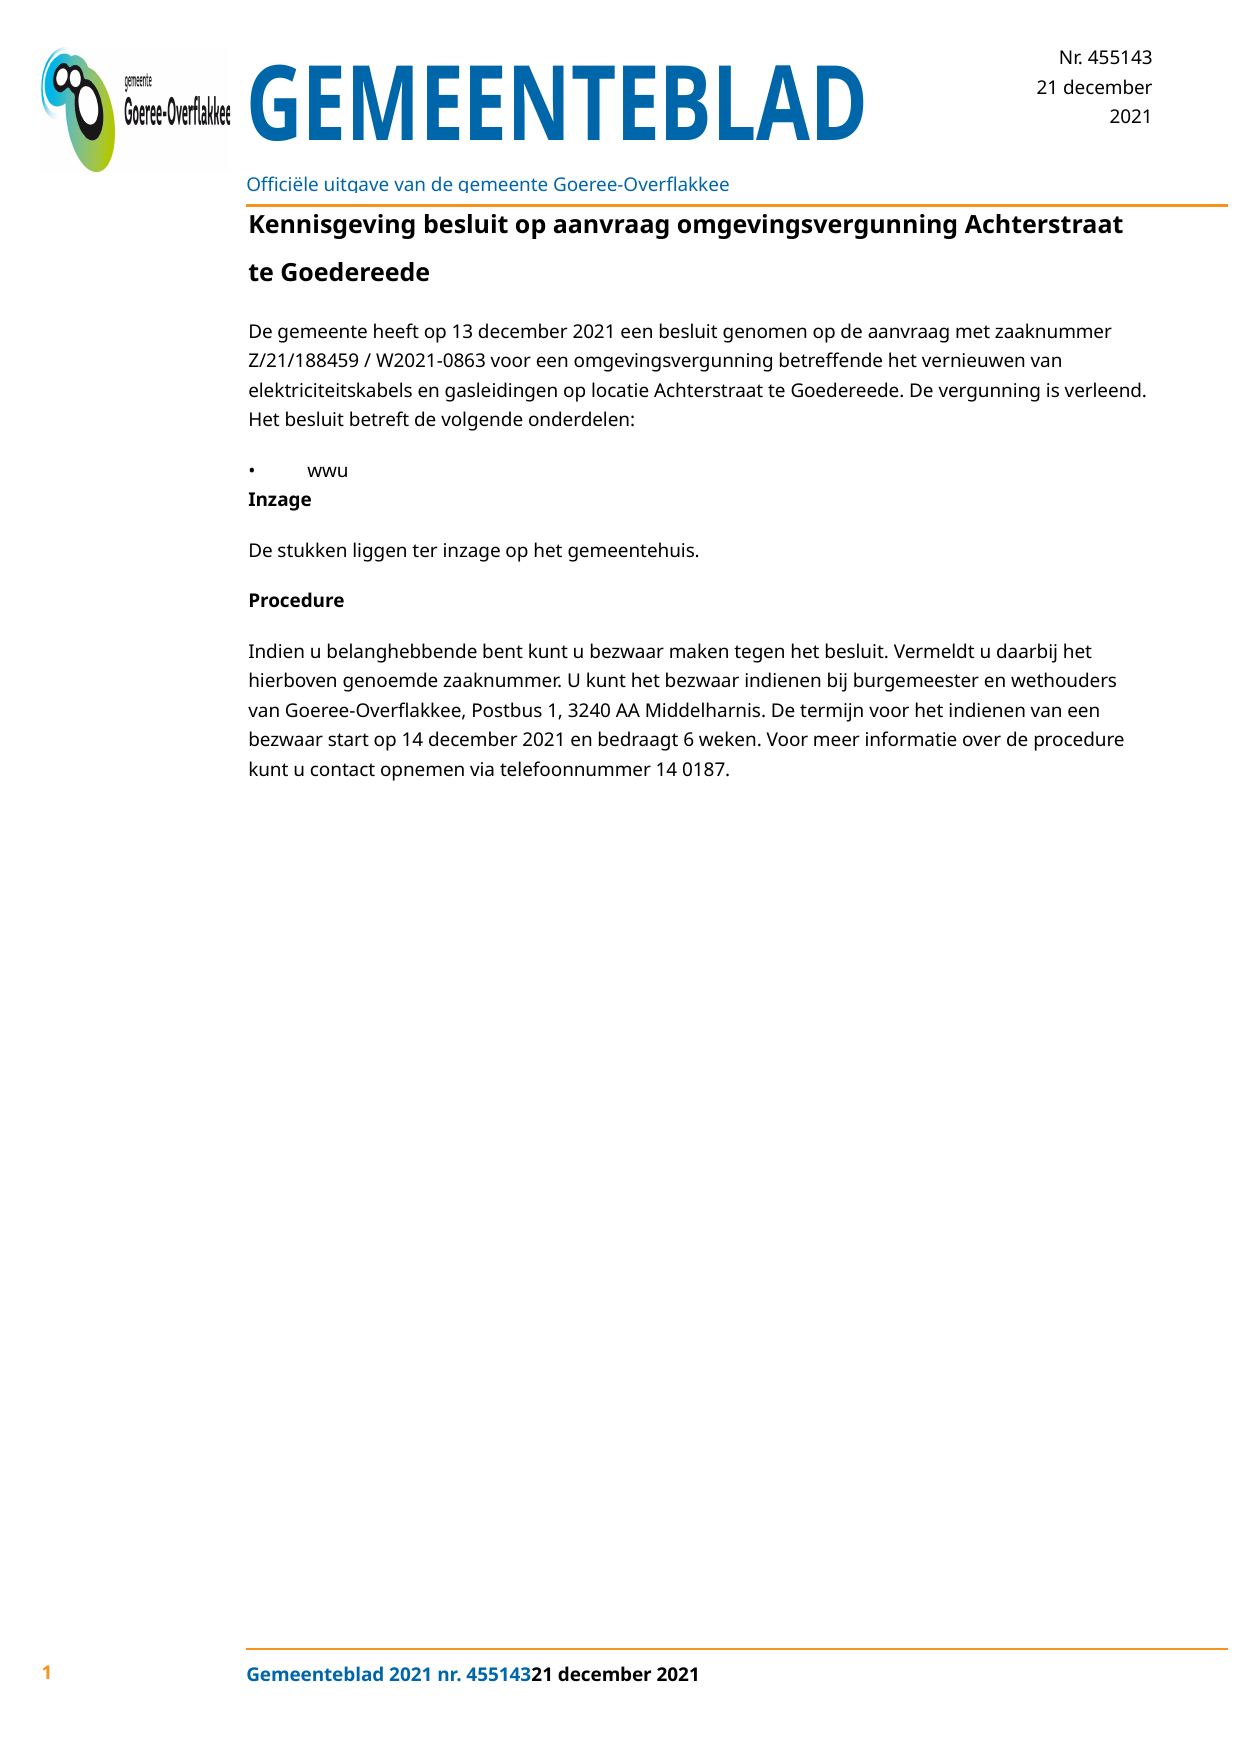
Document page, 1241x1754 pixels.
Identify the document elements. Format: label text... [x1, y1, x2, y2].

picture [41, 47, 231, 172]
list wwu [248, 457, 1152, 483]
text Procedure [248, 587, 1152, 613]
text Inzage [248, 487, 1152, 512]
text Kennisgeving besluit op aanvraag omgevingsvergunning Achterstraat te Goedereede [248, 207, 1152, 288]
text Indien u belanghebbende bent kunt u bezwaar maken tegen het besluit. Vermeldt u daarbij het hierboven genoemde zaaknummer. U kunt het bezwaar indienen bij burgemeester en wethouders van Goeree-Overflakkee, Postbus 1, 3240 AA Middelharnis. De termijn voor het indienen van een bezwaar start op 14 december 2021 en bedraagt 6 weken. Voor meer informatie over de procedure kunt u contact opnemen via telefoonnummer 14 0187. [248, 638, 1152, 782]
text De stukken liggen ter inzage op het gemeentehuis. [248, 537, 1152, 563]
text De gemeente heeft op 13 december 2021 een besluit genomen op de aanvraag met zaaknummer Z/21/188459 / W2021-0863 voor een omgevingsvergunning betreffende het vernieuwen van elektriciteitskabels en gasleidingen op locatie Achterstraat te Goedereede. De vergunning is verleend. Het besluit betreft de volgende onderdelen: [248, 318, 1152, 432]
